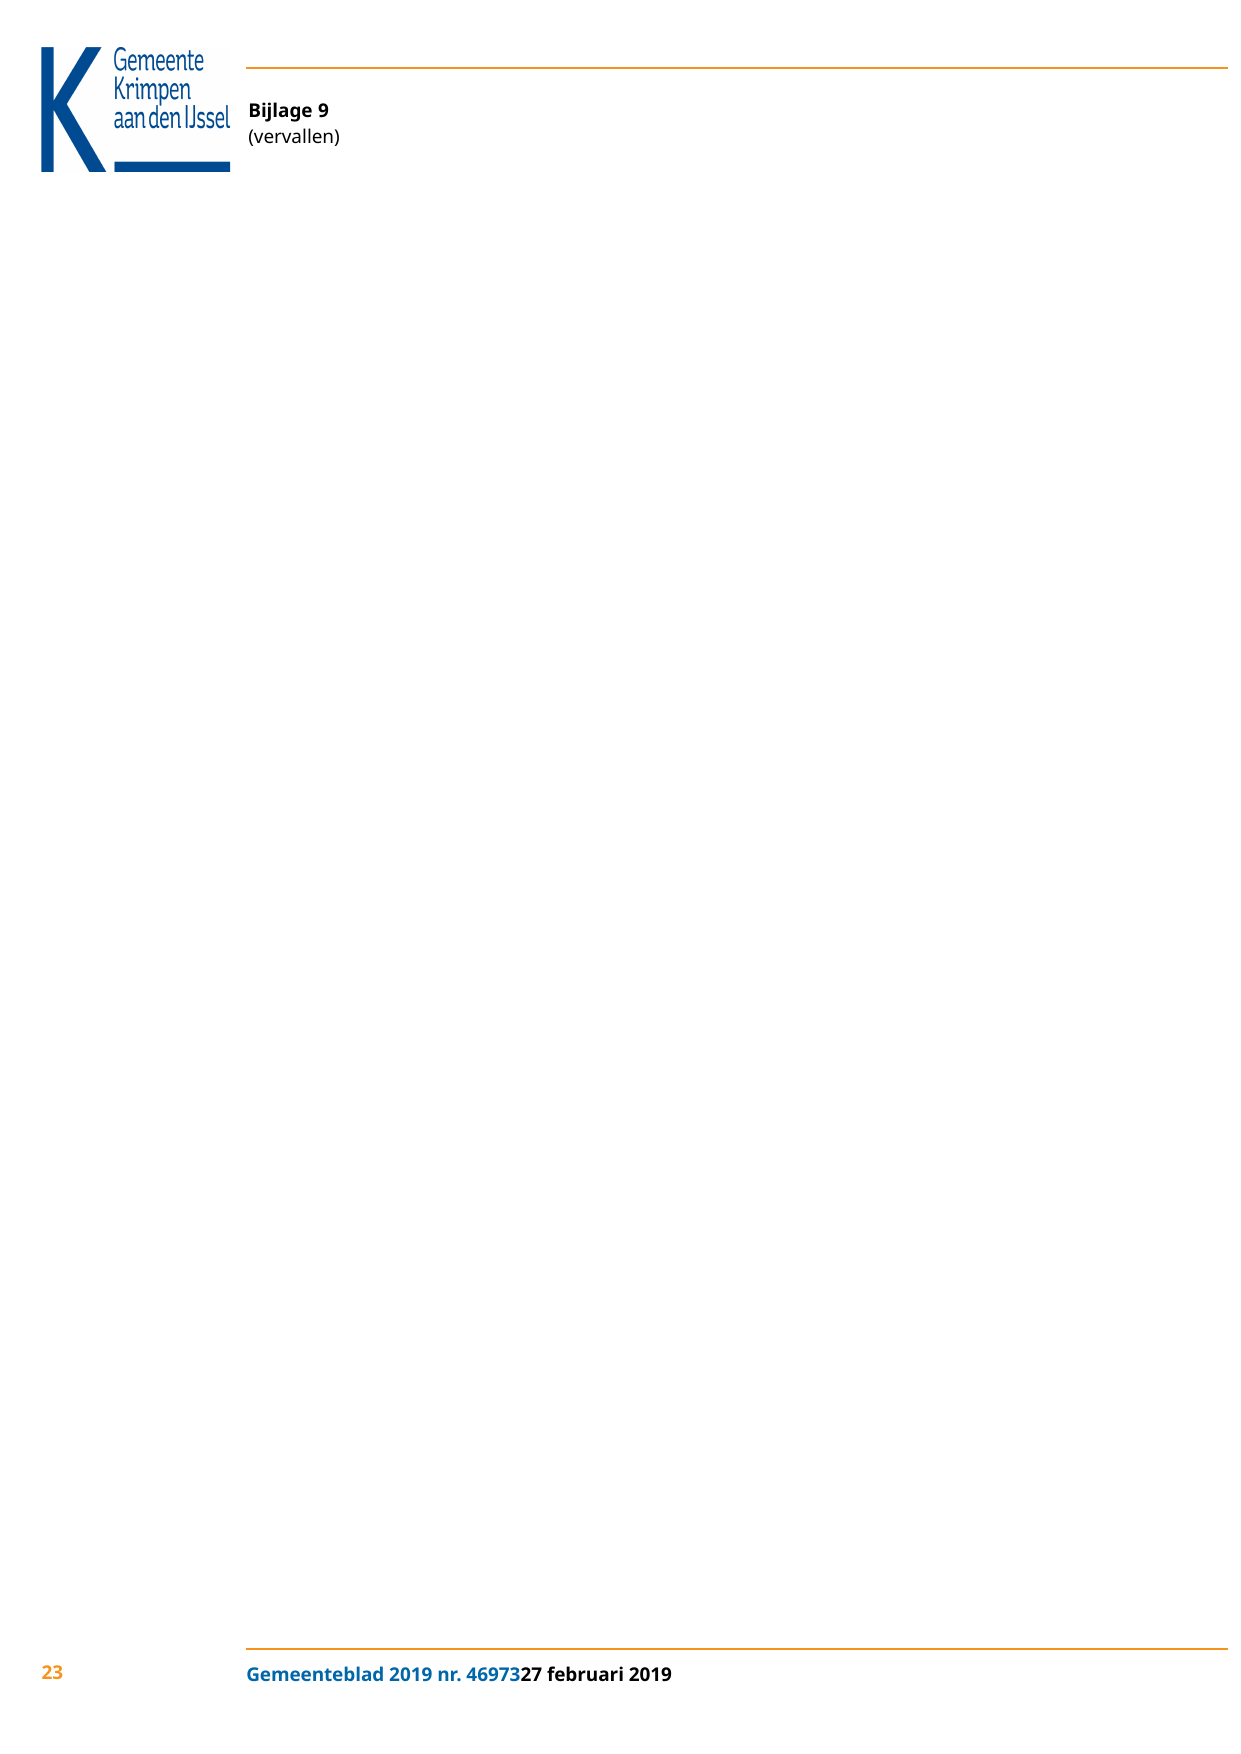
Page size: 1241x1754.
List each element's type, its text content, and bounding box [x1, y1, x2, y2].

picture [41, 47, 231, 172]
text (vervallen) [248, 123, 1152, 149]
text Bijlage 9 [248, 95, 1152, 123]
